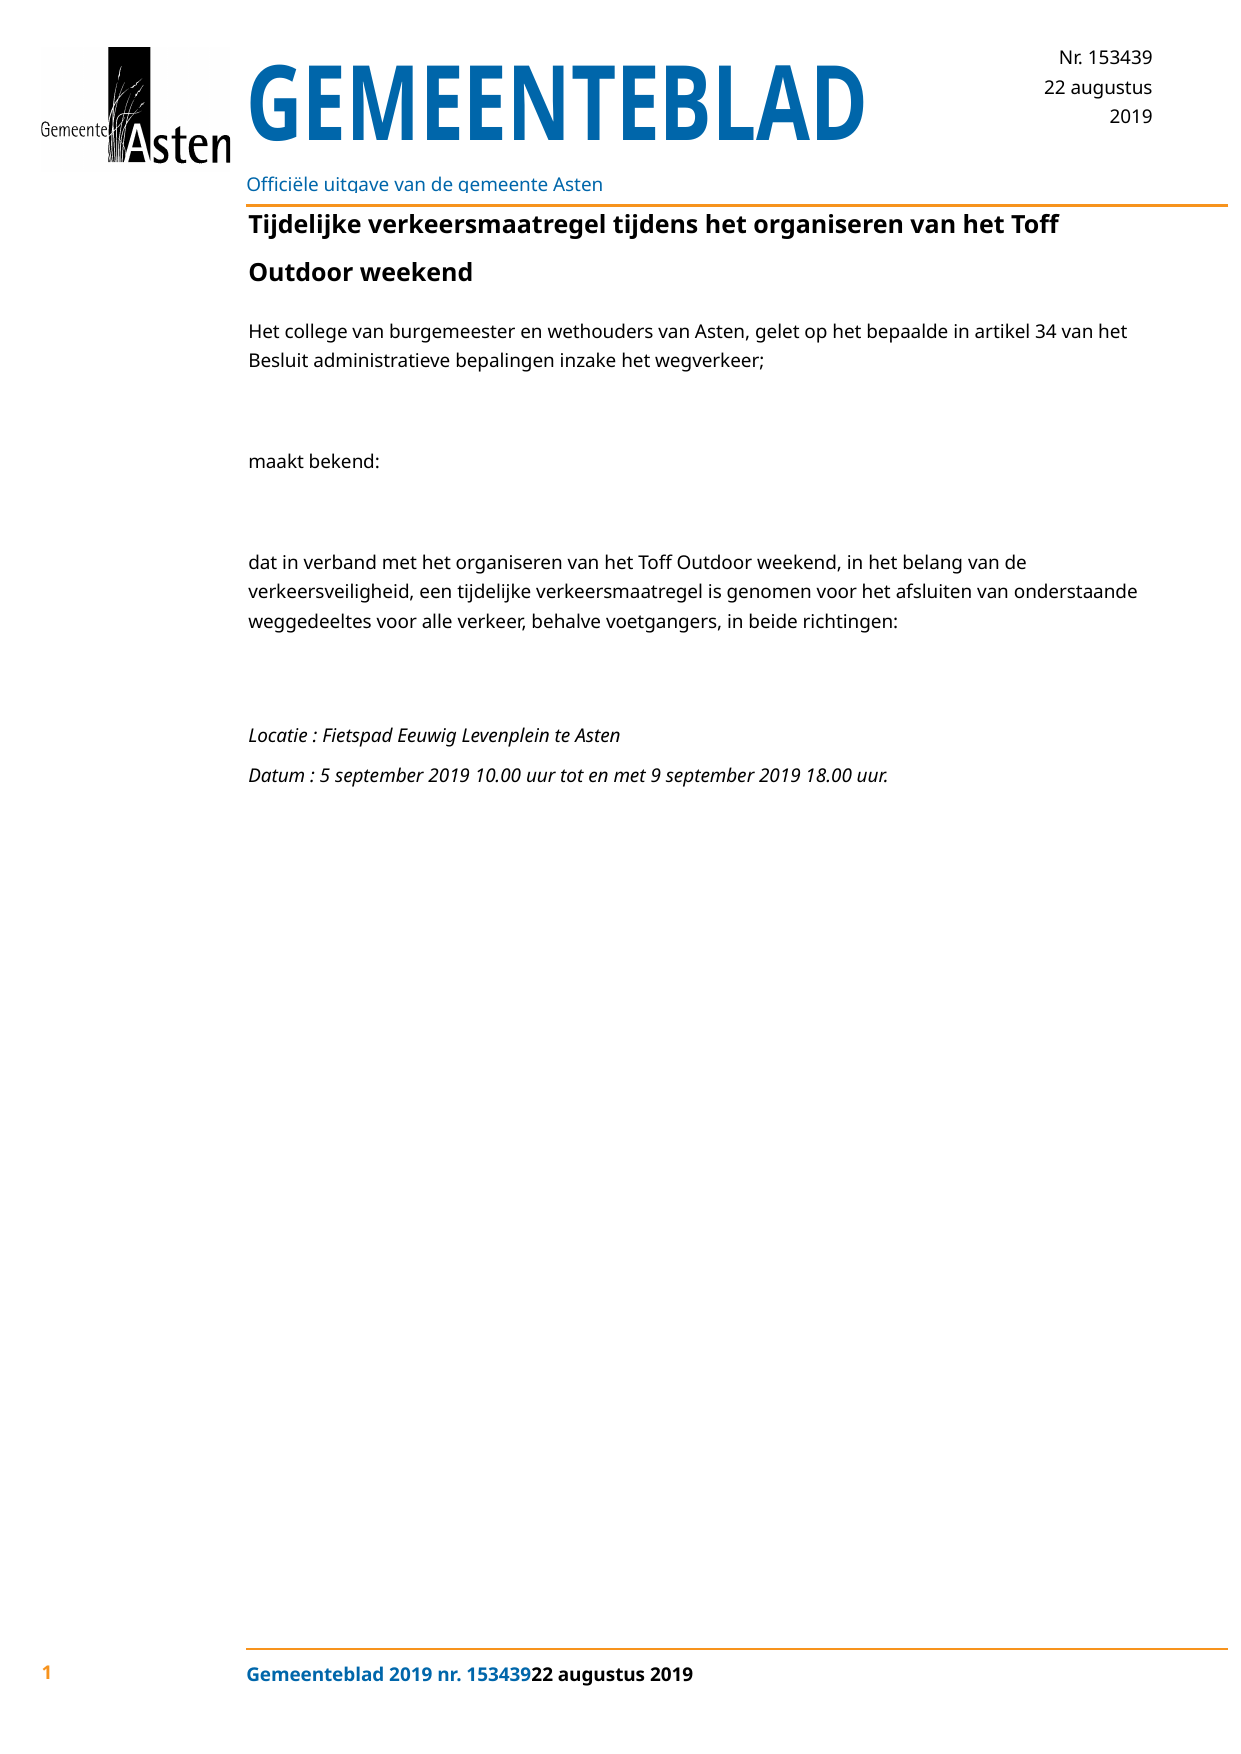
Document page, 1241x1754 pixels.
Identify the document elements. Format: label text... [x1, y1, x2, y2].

picture [41, 47, 231, 172]
text Datum : 5 september 2019 10.00 uur tot en met 9 september 2019 18.00 uur. [248, 762, 1152, 788]
text Het college van burgemeester en wethouders van Asten, gelet op het bepaalde in artikel 34 van het Besluit administratieve bepalingen inzake het wegverkeer; [248, 318, 1152, 373]
text Locatie : Fietspad Eeuwig Levenplein te Asten [248, 723, 1152, 748]
text Tijdelijke verkeersmaatregel tijdens het organiseren van het Toff Outdoor weekend [248, 207, 1152, 288]
text dat in verband met het organiseren van het Toff Outdoor weekend, in het belang van de verkeersveiligheid, een tijdelijke verkeersmaatregel is genomen voor het afsluiten van onderstaande weggedeeltes voor alle verkeer, behalve voetgangers, in beide richtingen: [248, 549, 1152, 634]
text maakt bekend: [248, 448, 1152, 474]
